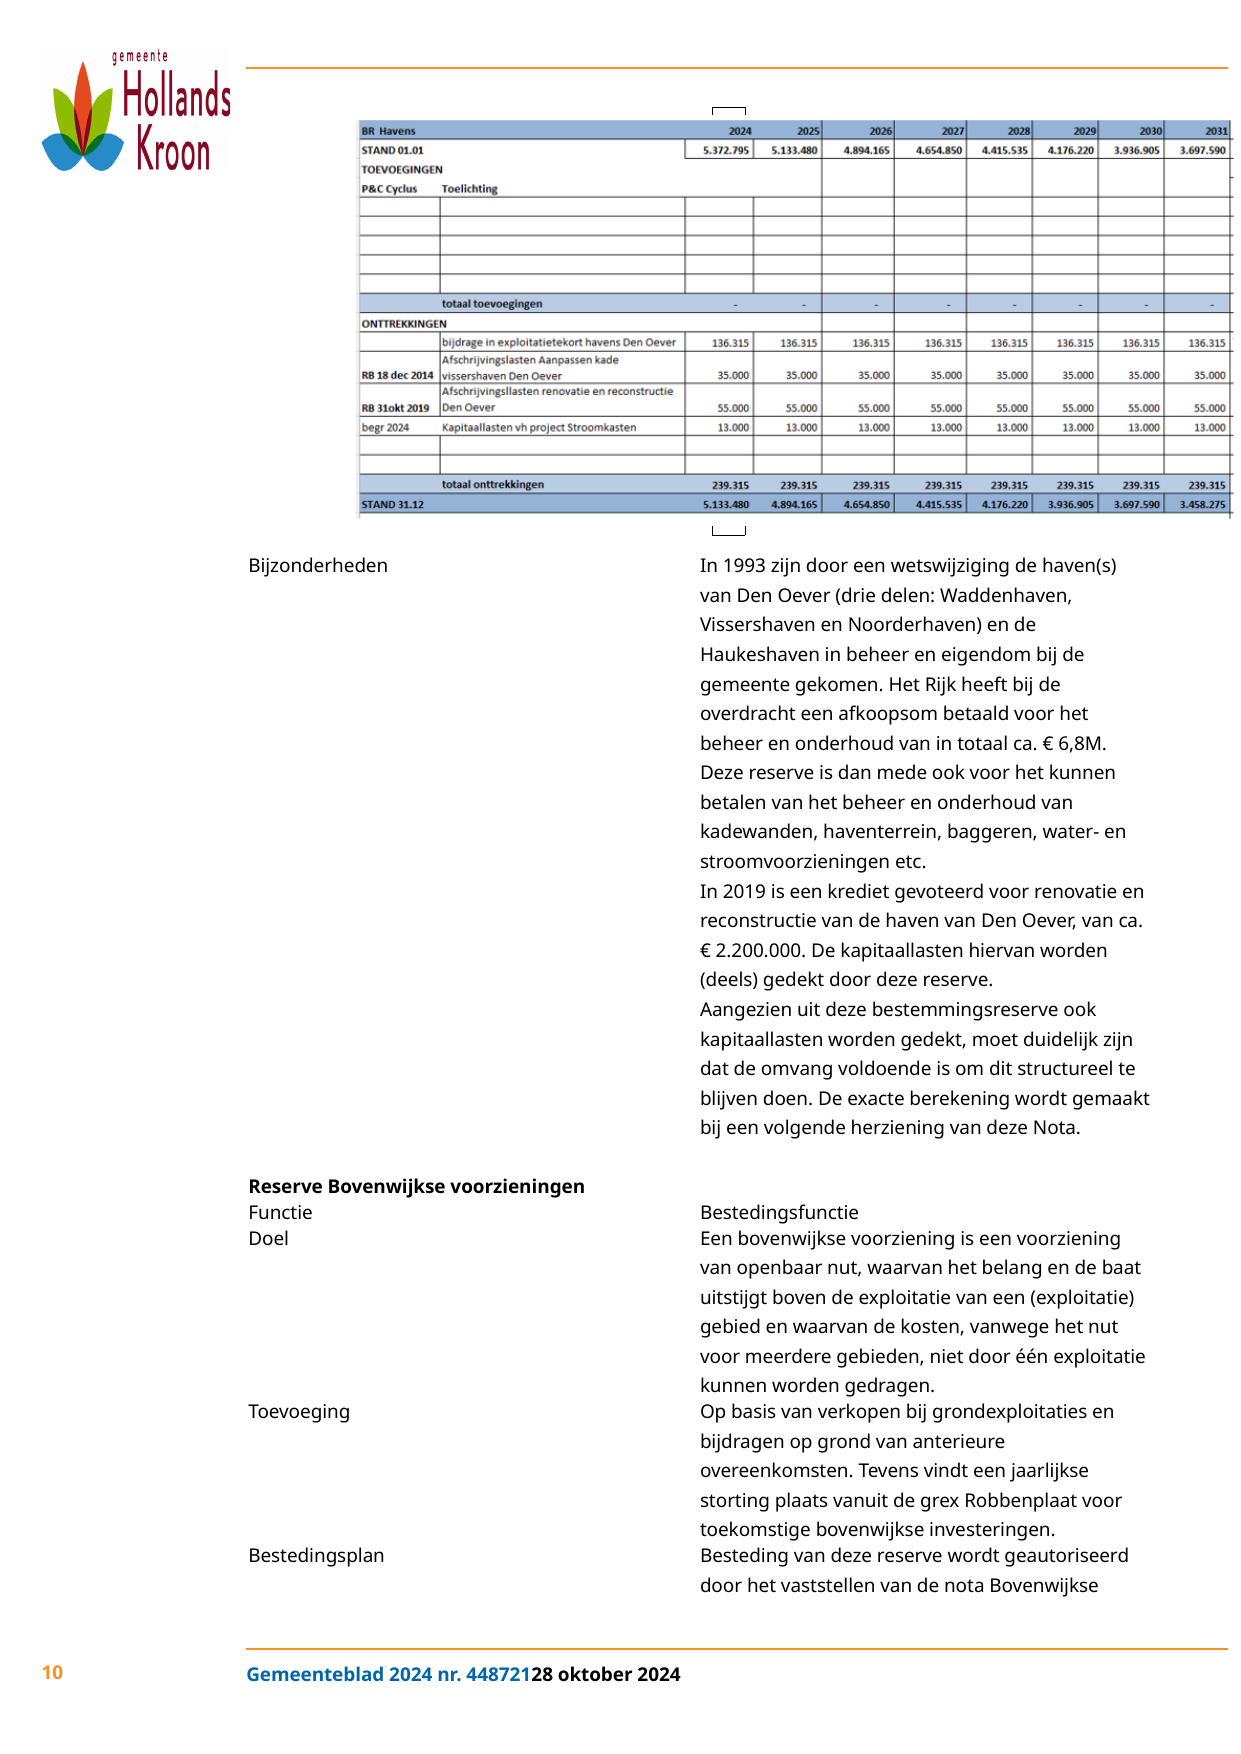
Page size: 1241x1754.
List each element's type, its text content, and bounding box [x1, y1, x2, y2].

table_cell In 1993 zijn door een wetswijziging de haven(s) van Den Oever (drie delen: Waddenhaven, Vissershaven en Noorderhaven) en de Haukeshaven in beheer en eigendom bij de gemeente gekomen. Het Rijk heeft bij de overdracht een afkoopsom betaald voor het beheer en onderhoud van in totaal ca. € 6,8M. Deze reserve is dan mede ook voor het kunnen betalen van het beheer en onderhoud van kadewanden, haventerrein, baggeren, water- en stroomvoorzieningen etc. In 2019 is een krediet gevoteerd voor renovatie en reconstructie van de haven van Den Oever, van ca. € 2.200.000. De kapitaallasten hiervan worden (deels) gedekt door deze reserve. Aangezien uit deze bestemmingsreserve ook kapitaallasten worden gedekt, moet duidelijk zijn dat de omvang voldoende is om dit structureel te blijven doen. De exacte berekening wordt gemaakt bij een volgende herziening van deze Nota. [700, 553, 1152, 1140]
table_cell Besteding van deze reserve wordt geautoriseerd door het vaststellen van de nota Bovenwijkse [700, 1543, 1152, 1598]
table_cell Bijzonderheden [248, 553, 700, 1140]
table_cell [700, 95, 1152, 115]
table_cell Toevoeging [248, 1398, 700, 1542]
table_cell Doel [248, 1225, 700, 1398]
table_cell [248, 95, 700, 552]
table_cell Bestedingsplan [248, 1543, 700, 1598]
table_header Reserve Bovenwijkse voorzieningen [248, 1173, 1152, 1199]
table_cell [700, 526, 1152, 552]
picture [354, 115, 1240, 526]
picture [41, 47, 231, 172]
table_cell Op basis van verkopen bij grondexploitaties en bijdragen op grond van anterieure overeenkomsten. Tevens vindt een jaarlijkse storting plaats vanuit de grex Robbenplaat voor toekomstige bovenwijkse investeringen. [700, 1398, 1152, 1542]
table_cell Bestedingsfunctie [700, 1199, 1152, 1225]
table_cell Functie [248, 1199, 700, 1225]
table_cell Een bovenwijkse voorziening is een voorziening van openbaar nut, waarvan het belang en de baat uitstijgt boven de exploitatie van een (exploitatie) gebied en waarvan de kosten, vanwege het nut voor meerdere gebieden, niet door één exploitatie kunnen worden gedragen. [700, 1225, 1152, 1398]
